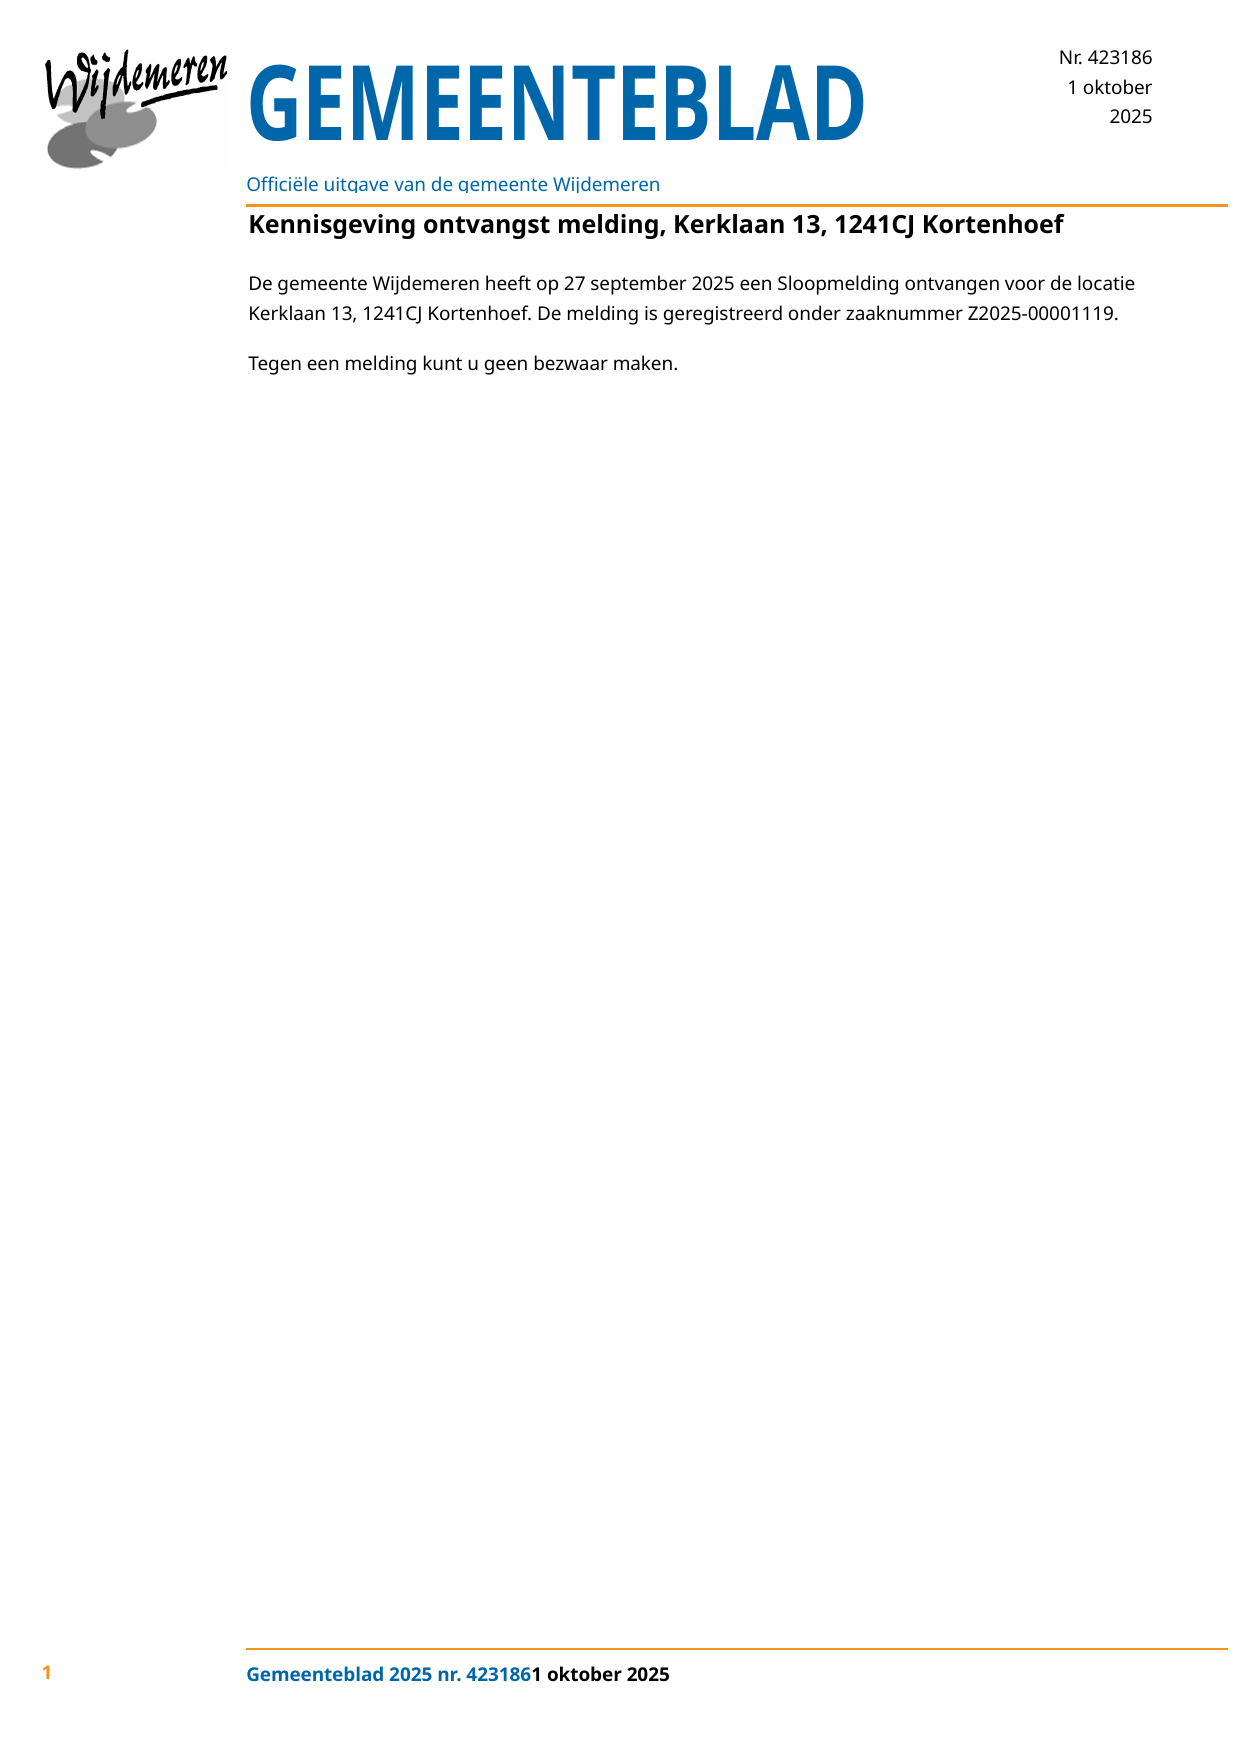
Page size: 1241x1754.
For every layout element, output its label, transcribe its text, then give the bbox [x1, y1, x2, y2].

text Tegen een melding kunt u geen bezwaar maken. [248, 350, 1152, 376]
text Kennisgeving ontvangst melding, Kerklaan 13, 1241CJ Kortenhoef [248, 207, 1152, 241]
text De gemeente Wijdemeren heeft op 27 september 2025 een Sloopmelding ontvangen voor de locatie Kerklaan 13, 1241CJ Kortenhoef. De melding is geregistreerd onder zaaknummer Z2025-00001119. [248, 270, 1152, 326]
picture [41, 47, 231, 172]
